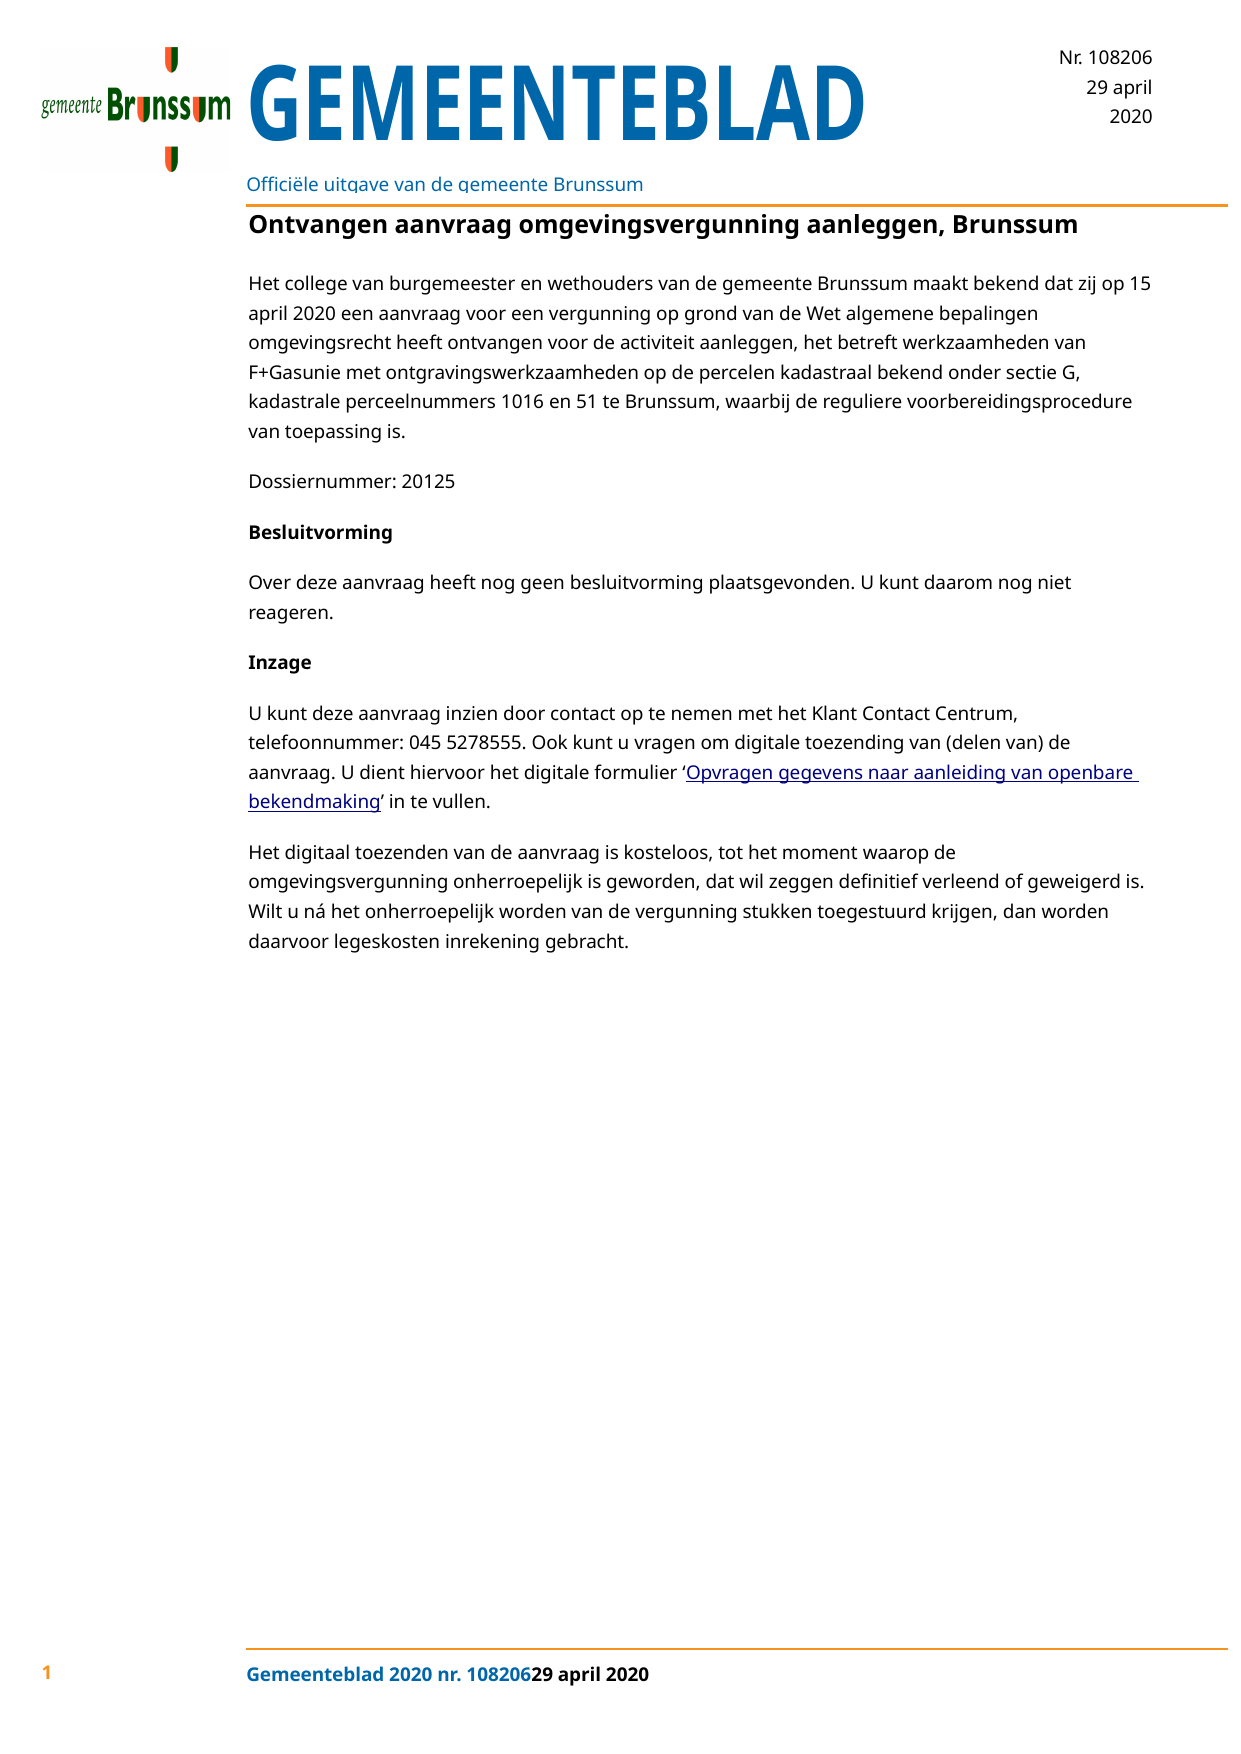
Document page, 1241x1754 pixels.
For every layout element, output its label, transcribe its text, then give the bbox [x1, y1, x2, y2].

text Ontvangen aanvraag omgevingsvergunning aanleggen, Brunssum [248, 207, 1152, 241]
text Dossiernummer: 20125 [248, 469, 1152, 494]
text Het digitaal toezenden van de aanvraag is kosteloos, tot het moment waarop de omgevingsvergunning onherroepelijk is geworden, dat wil zeggen definitief verleend of geweigerd is. Wilt u ná het onherroepelijk worden van de vergunning stukken toegestuurd krijgen, dan worden daarvoor legeskosten inrekening gebracht. [248, 839, 1152, 953]
text Het college van burgemeester en wethouders van de gemeente Brunssum maakt bekend dat zij op 15 april 2020 een aanvraag voor een vergunning op grond van de Wet algemene bepalingen omgevingsrecht heeft ontvangen voor de activiteit aanleggen, het betreft werkzaamheden van F+Gasunie met ontgravingswerkzaamheden op de percelen kadastraal bekend onder sectie G, kadastrale perceelnummers 1016 en 51 te Brunssum, waarbij de reguliere voorbereidingsprocedure van toepassing is. [248, 270, 1152, 444]
text Inzage [248, 649, 1152, 675]
text Besluitvorming [248, 519, 1152, 545]
picture [41, 47, 231, 172]
text U kunt deze aanvraag inzien door contact op te nemen met het Klant Contact Centrum, telefoonnummer: 045 5278555. Ook kunt u vragen om digitale toezending van (delen van) de aanvraag. U dient hiervoor het digitale formulier ‘Opvragen gegevens naar aanleiding van openbare bekendmaking’ in te vullen. [248, 700, 1152, 814]
text Over deze aanvraag heeft nog geen besluitvorming plaatsgevonden. U kunt daarom nog niet reageren. [248, 569, 1152, 625]
